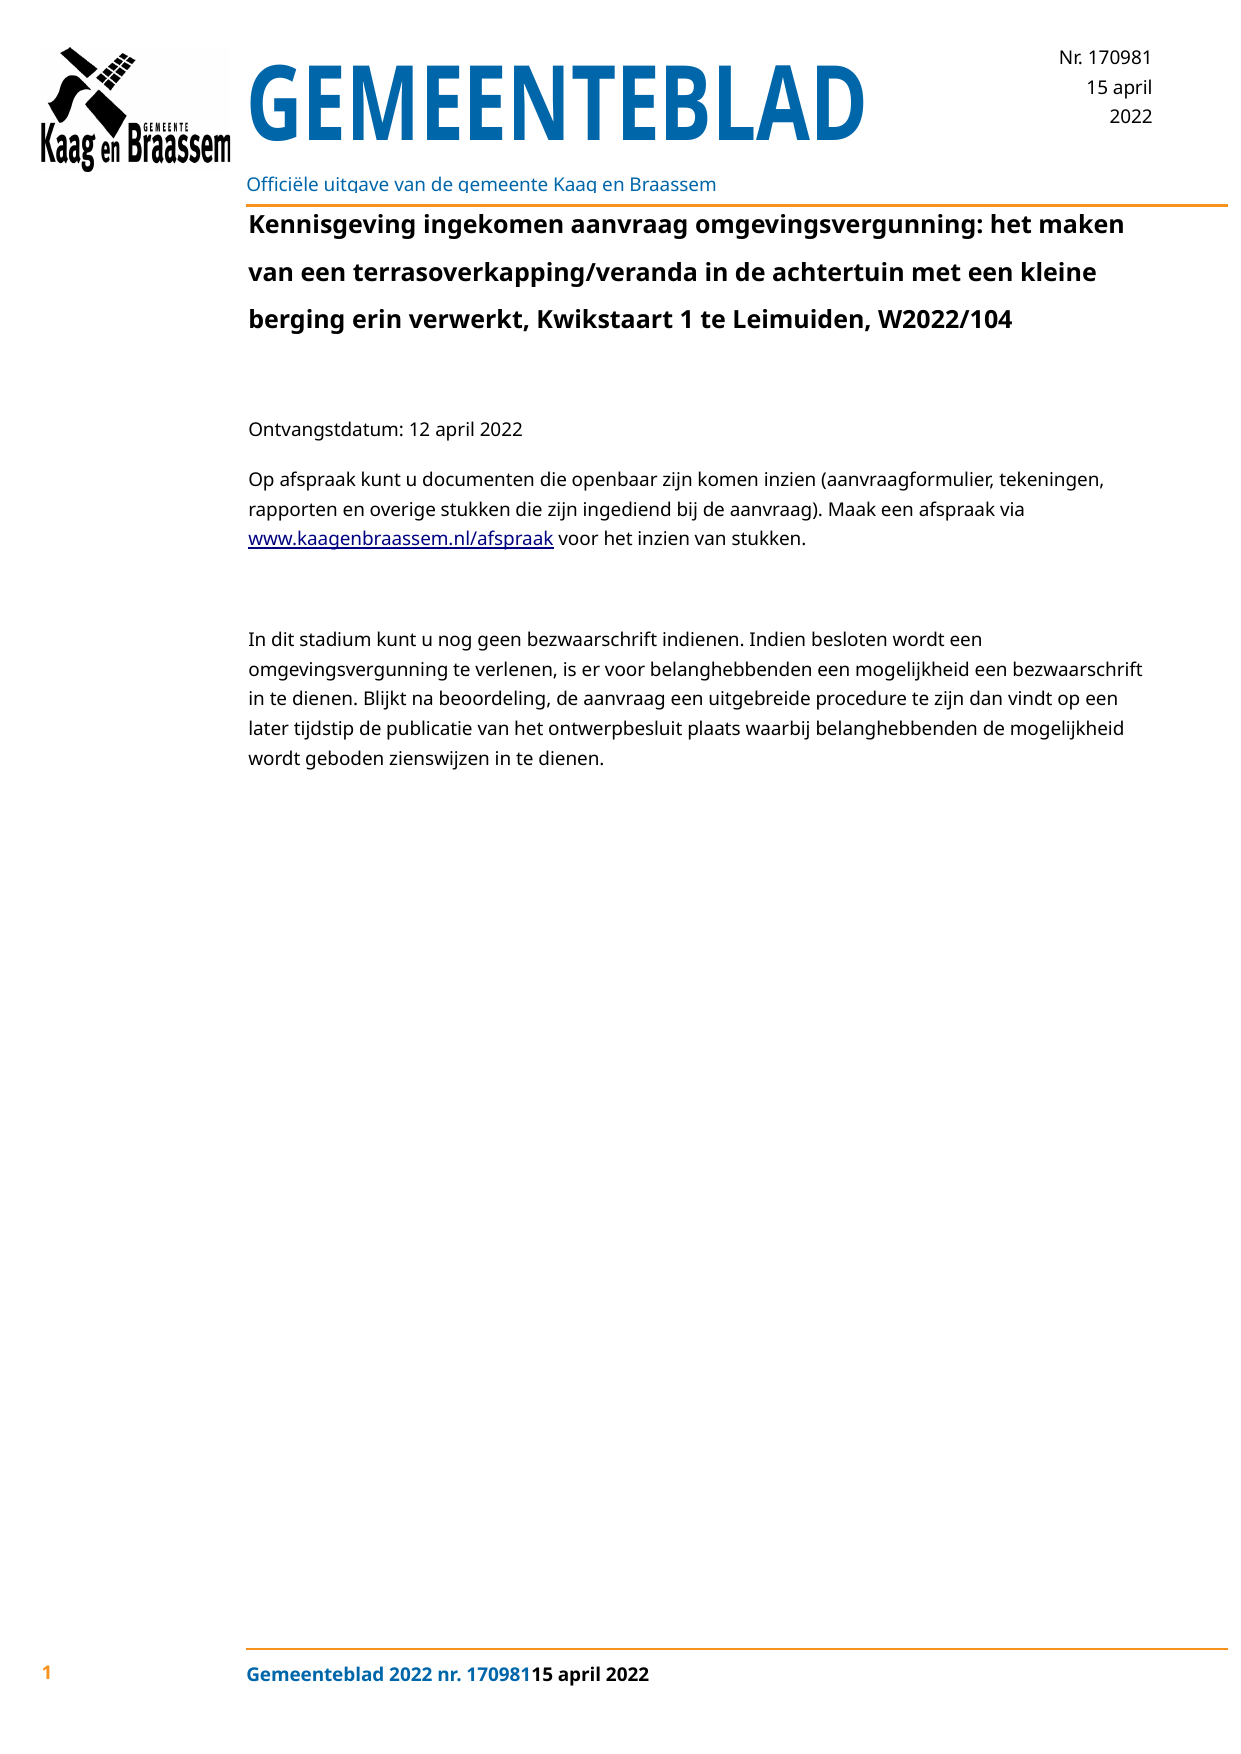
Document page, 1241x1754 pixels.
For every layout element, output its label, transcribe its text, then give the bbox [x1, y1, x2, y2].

text Ontvangstdatum: 12 april 2022 [248, 416, 1152, 442]
text Kennisgeving ingekomen aanvraag omgevingsvergunning: het maken van een terrasoverkapping/veranda in de achtertuin met een kleine berging erin verwerkt, Kwikstaart 1 te Leimuiden, W2022/104 [248, 207, 1152, 336]
picture [41, 47, 231, 172]
text Op afspraak kunt u documenten die openbaar zijn komen inzien (aanvraagformulier, tekeningen, rapporten en overige stukken die zijn ingediend bij de aanvraag). Maak een afspraak via www.kaagenbraassem.nl/afspraak voor het inzien van stukken. [248, 466, 1152, 551]
text In dit stadium kunt u nog geen bezwaarschrift indienen. Indien besloten wordt een omgevingsvergunning te verlenen, is er voor belanghebbenden een mogelijkheid een bezwaarschrift in te dienen. Blijkt na beoordeling, de aanvraag een uitgebreide procedure te zijn dan vindt op een later tijdstip de publicatie van het ontwerpbesluit plaats waarbij belanghebbenden de mogelijkheid wordt geboden zienswijzen in te dienen. [248, 626, 1152, 770]
